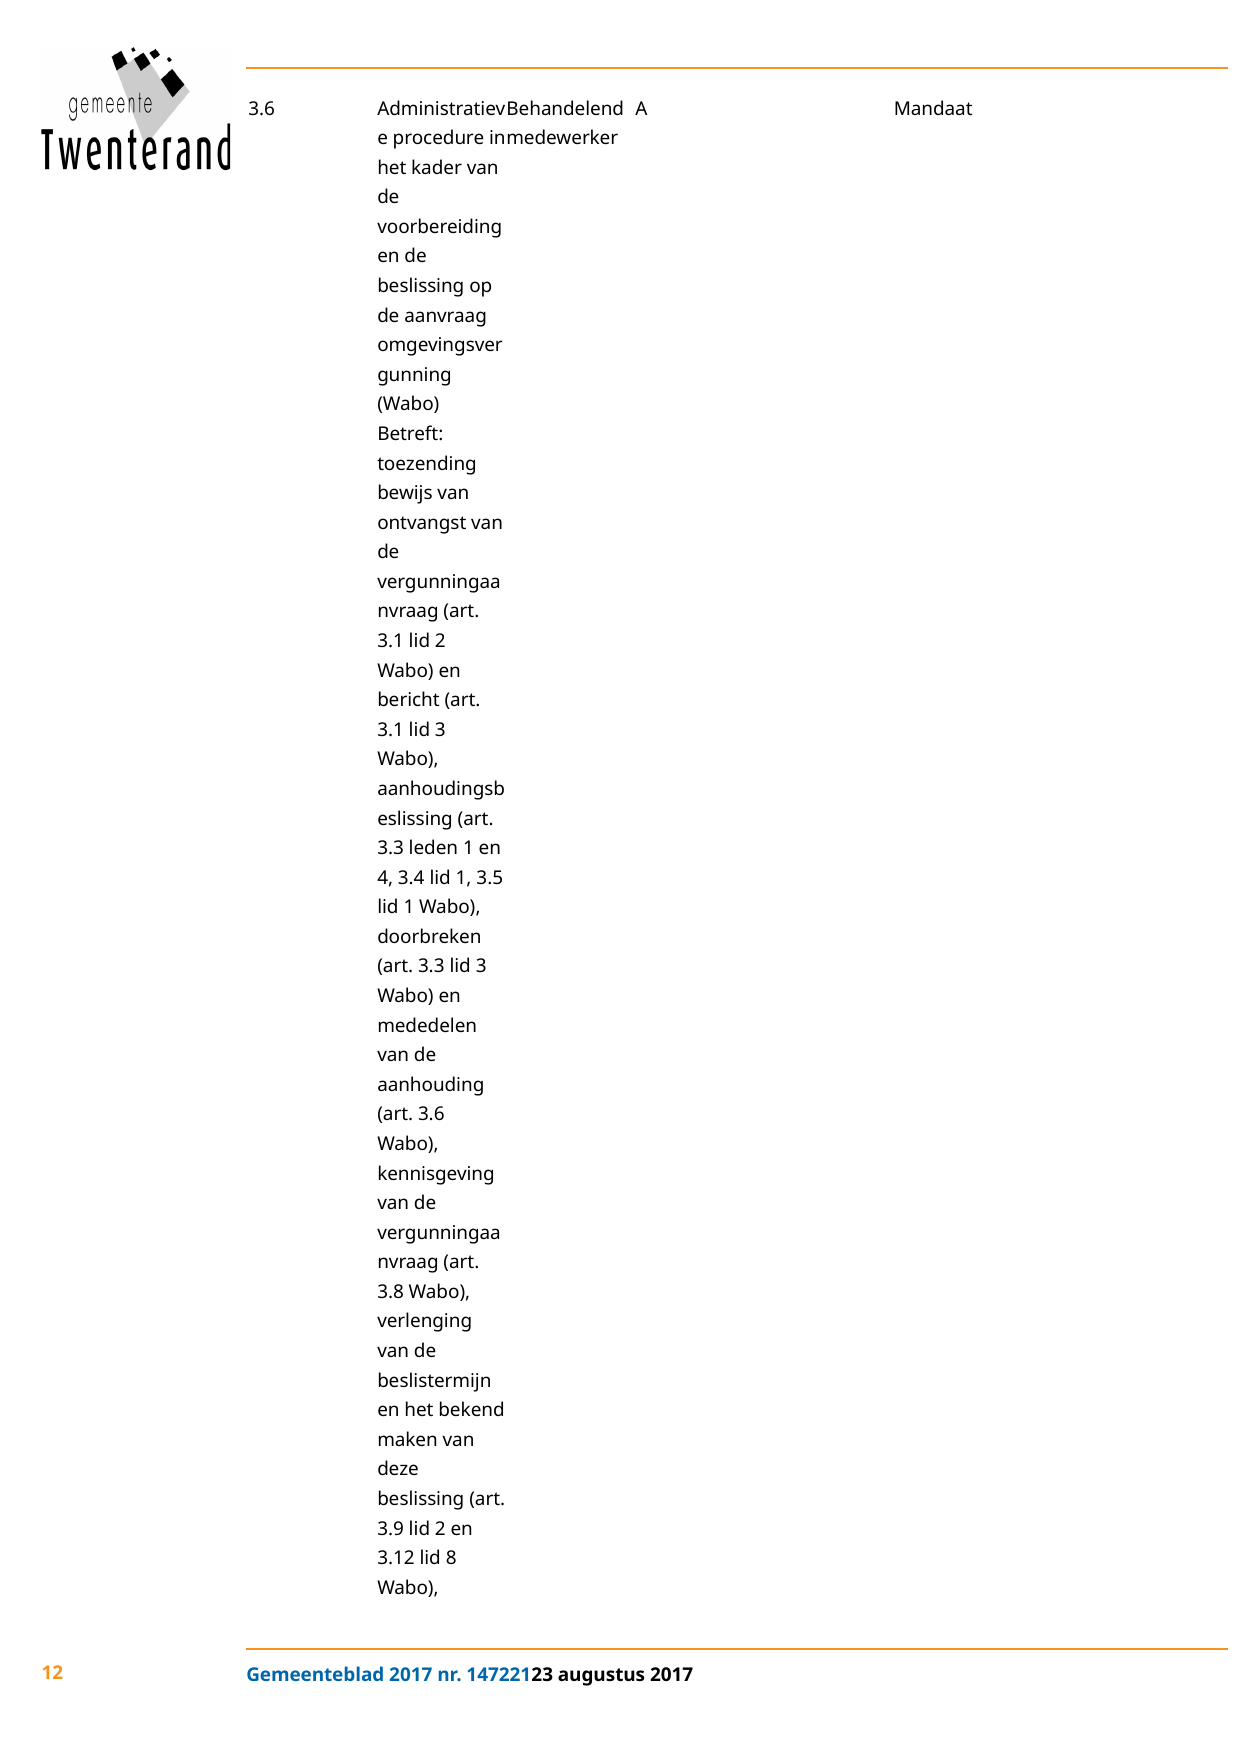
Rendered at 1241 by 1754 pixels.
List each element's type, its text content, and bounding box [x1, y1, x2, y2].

table_cell Administratieve procedure in het kader van de voorbereiding en de beslissing op de aanvraag omgevingsvergunning (Wabo) Betreft: toezending bewijs van ontvangst van de vergunningaanvraag (art. 3.1 lid 2 Wabo) en bericht (art. 3.1 lid 3 Wabo), aanhoudingsbeslissing (art. 3.3 leden 1 en 4, 3.4 lid 1, 3.5 lid 1 Wabo), doorbreken (art. 3.3 lid 3 Wabo) en mededelen van de aanhouding (art. 3.6 Wabo), kennisgeving van de vergunningaanvraag (art. 3.8 Wabo), verlenging van de beslistermijn en het bekend maken van deze beslissing (art. 3.9 lid 2 en 3.12 lid 8 Wabo), [377, 95, 506, 1600]
table_cell [1023, 95, 1152, 1600]
table_cell A [635, 95, 764, 1600]
table_cell Behandelend medewerker [506, 95, 635, 1600]
table_cell [764, 95, 893, 1600]
picture [41, 47, 231, 172]
table_cell Mandaat [894, 95, 1022, 1600]
table_cell 3.6 [248, 95, 377, 1600]
